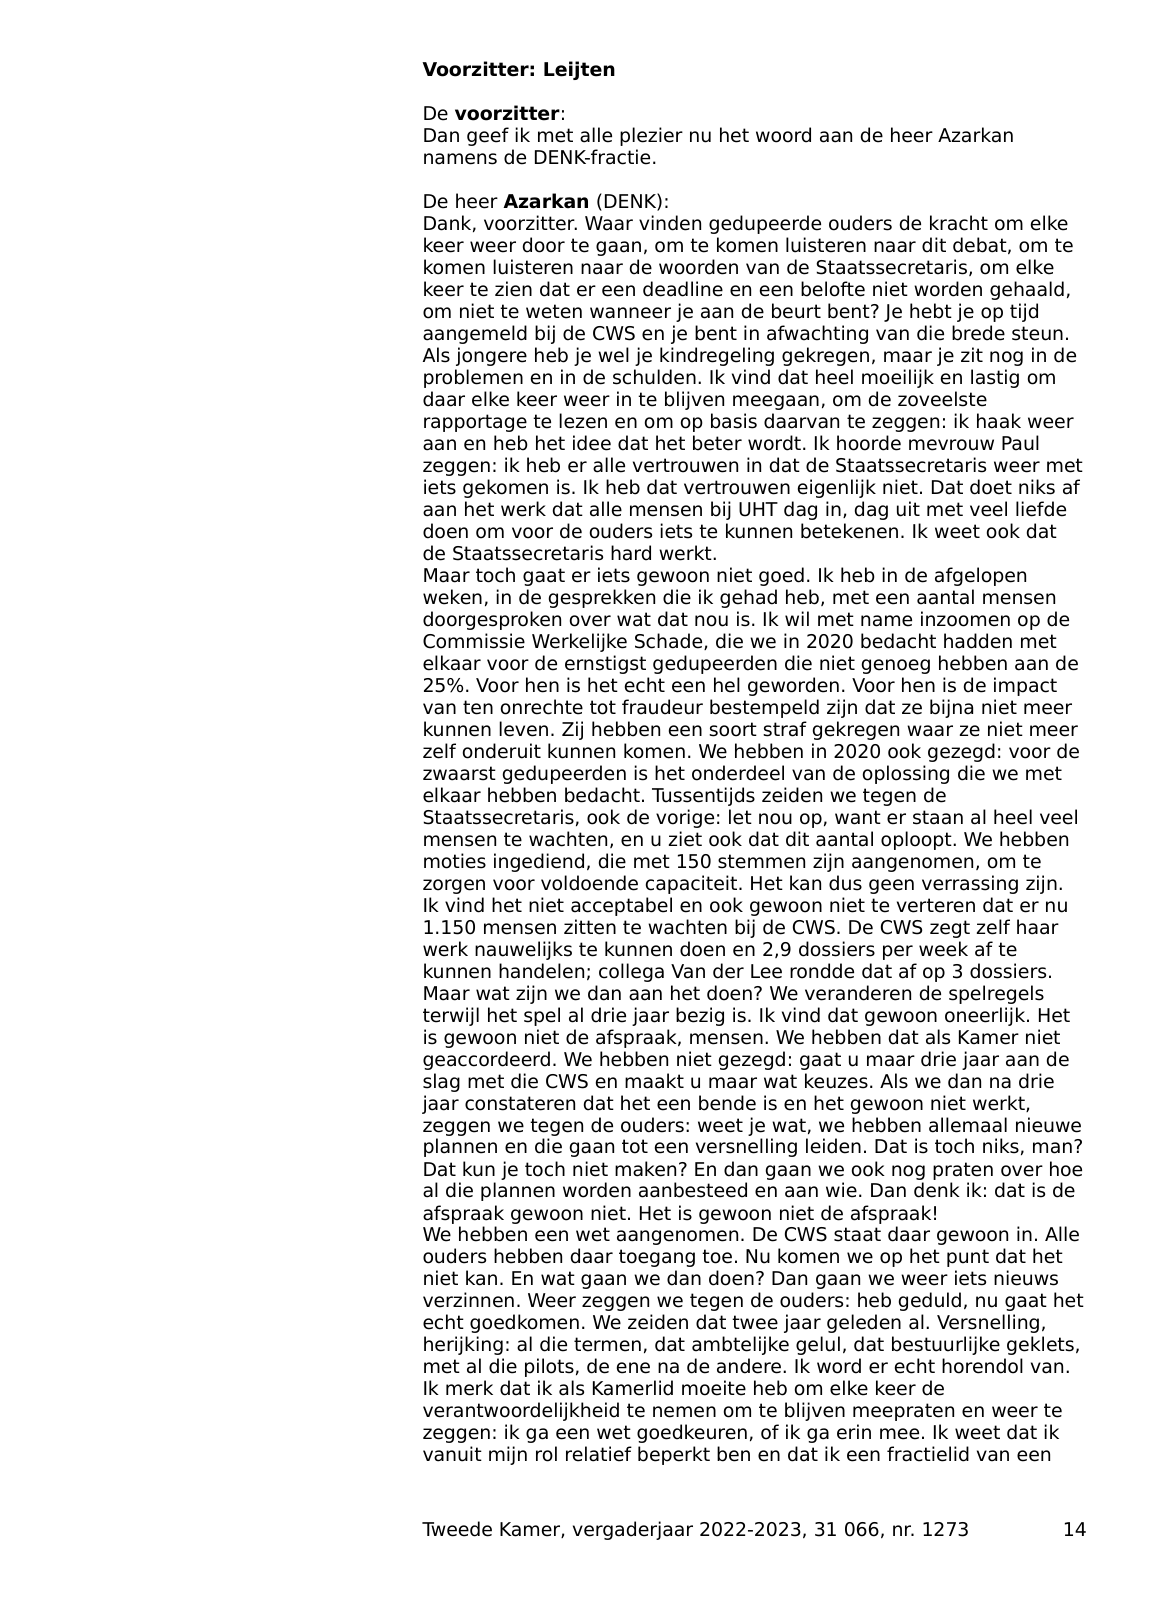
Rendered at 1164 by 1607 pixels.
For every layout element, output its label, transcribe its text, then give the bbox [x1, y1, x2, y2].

subtitle Voorzitter: Leijten [422, 59, 1087, 81]
text De voorzitter: [422, 103, 1087, 125]
text Maar wat zijn we dan aan het doen? We veranderen de spelregels terwijl het spel al drie jaar bezig is. Ik vind dat gewoon oneerlijk. Het is gewoon niet de afspraak, mensen. We hebben dat als Kamer niet geaccordeerd. We hebben niet gezegd: gaat u maar drie jaar aan de slag met die CWS en maakt u maar wat keuzes. Als we dan na drie jaar constateren dat het een bende is en het gewoon niet werkt, zeggen we tegen de ouders: weet je wat, we hebben allemaal nieuwe plannen en die gaan tot een versnelling leiden. Dat is toch niks, man? Dat kun je toch niet maken? En dan gaan we ook nog praten over hoe al die plannen worden aanbesteed en aan wie. Dan denk ik: dat is de afspraak gewoon niet. Het is gewoon niet de afspraak! [422, 983, 1087, 1224]
text Dank, voorzitter. Waar vinden gedupeerde ouders de kracht om elke keer weer door te gaan, om te komen luisteren naar dit debat, om te komen luisteren naar de woorden van de Staatssecretaris, om elke keer te zien dat er een deadline en een belofte niet worden gehaald, om niet te weten wanneer je aan de beurt bent? Je hebt je op tijd aangemeld bij de CWS en je bent in afwachting van die brede steun. Als jongere heb je wel je kindregeling gekregen, maar je zit nog in de problemen en in de schulden. Ik vind dat heel moeilijk en lastig om daar elke keer weer in te blijven meegaan, om de zoveelste rapportage te lezen en om op basis daarvan te zeggen: ik haak weer aan en heb het idee dat het beter wordt. Ik hoorde mevrouw Paul zeggen: ik heb er alle vertrouwen in dat de Staatssecretaris weer met iets gekomen is. Ik heb dat vertrouwen eigenlijk niet. Dat doet niks af aan het werk dat alle mensen bij UHT dag in, dag uit met veel liefde doen om voor de ouders iets te kunnen betekenen. Ik weet ook dat de Staatssecretaris hard werkt. [422, 213, 1087, 565]
text De heer Azarkan (DENK): [422, 191, 1087, 213]
text Maar toch gaat er iets gewoon niet goed. Ik heb in de afgelopen weken, in de gesprekken die ik gehad heb, met een aantal mensen doorgesproken over wat dat nou is. Ik wil met name inzoomen op de Commissie Werkelijke Schade, die we in 2020 bedacht hadden met elkaar voor de ernstigst gedupeerden die niet genoeg hebben aan de 25%. Voor hen is het echt een hel geworden. Voor hen is de impact van ten onrechte tot fraudeur bestempeld zijn dat ze bijna niet meer kunnen leven. Zij hebben een soort straf gekregen waar ze niet meer zelf onderuit kunnen komen. We hebben in 2020 ook gezegd: voor de zwaarst gedupeerden is het onderdeel van de oplossing die we met elkaar hebben bedacht. Tussentijds zeiden we tegen de Staatssecretaris, ook de vorige: let nou op, want er staan al heel veel mensen te wachten, en u ziet ook dat dit aantal oploopt. We hebben moties ingediend, die met 150 stemmen zijn aangenomen, om te zorgen voor voldoende capaciteit. Het kan dus geen verrassing zijn. Ik vind het niet acceptabel en ook gewoon niet te verteren dat er nu 1.150 mensen zitten te wachten bij de CWS. De CWS zegt zelf haar werk nauwelijks te kunnen doen en 2,9 dossiers per week af te kunnen handelen; collega Van der Lee rondde dat af op 3 dossiers. [422, 565, 1087, 983]
text We hebben een wet aangenomen. De CWS staat daar gewoon in. Alle ouders hebben daar toegang toe. Nu komen we op het punt dat het niet kan. En wat gaan we dan doen? Dan gaan we weer iets nieuws verzinnen. Weer zeggen we tegen de ouders: heb geduld, nu gaat het echt goedkomen. We zeiden dat twee jaar geleden al. Versnelling, herijking: al die termen, dat ambtelijke gelul, dat bestuurlijke geklets, met al die pilots, de ene na de andere. Ik word er echt horendol van. Ik merk dat ik als Kamerlid moeite heb om elke keer de verantwoordelijkheid te nemen om te blijven meepraten en weer te zeggen: ik ga een wet goedkeuren, of ik ga erin mee. Ik weet dat ik vanuit mijn rol relatief beperkt ben en dat ik een fractielid van een [422, 1224, 1087, 1466]
text Dan geef ik met alle plezier nu het woord aan de heer Azarkan namens de DENK-fractie. [422, 125, 1087, 169]
